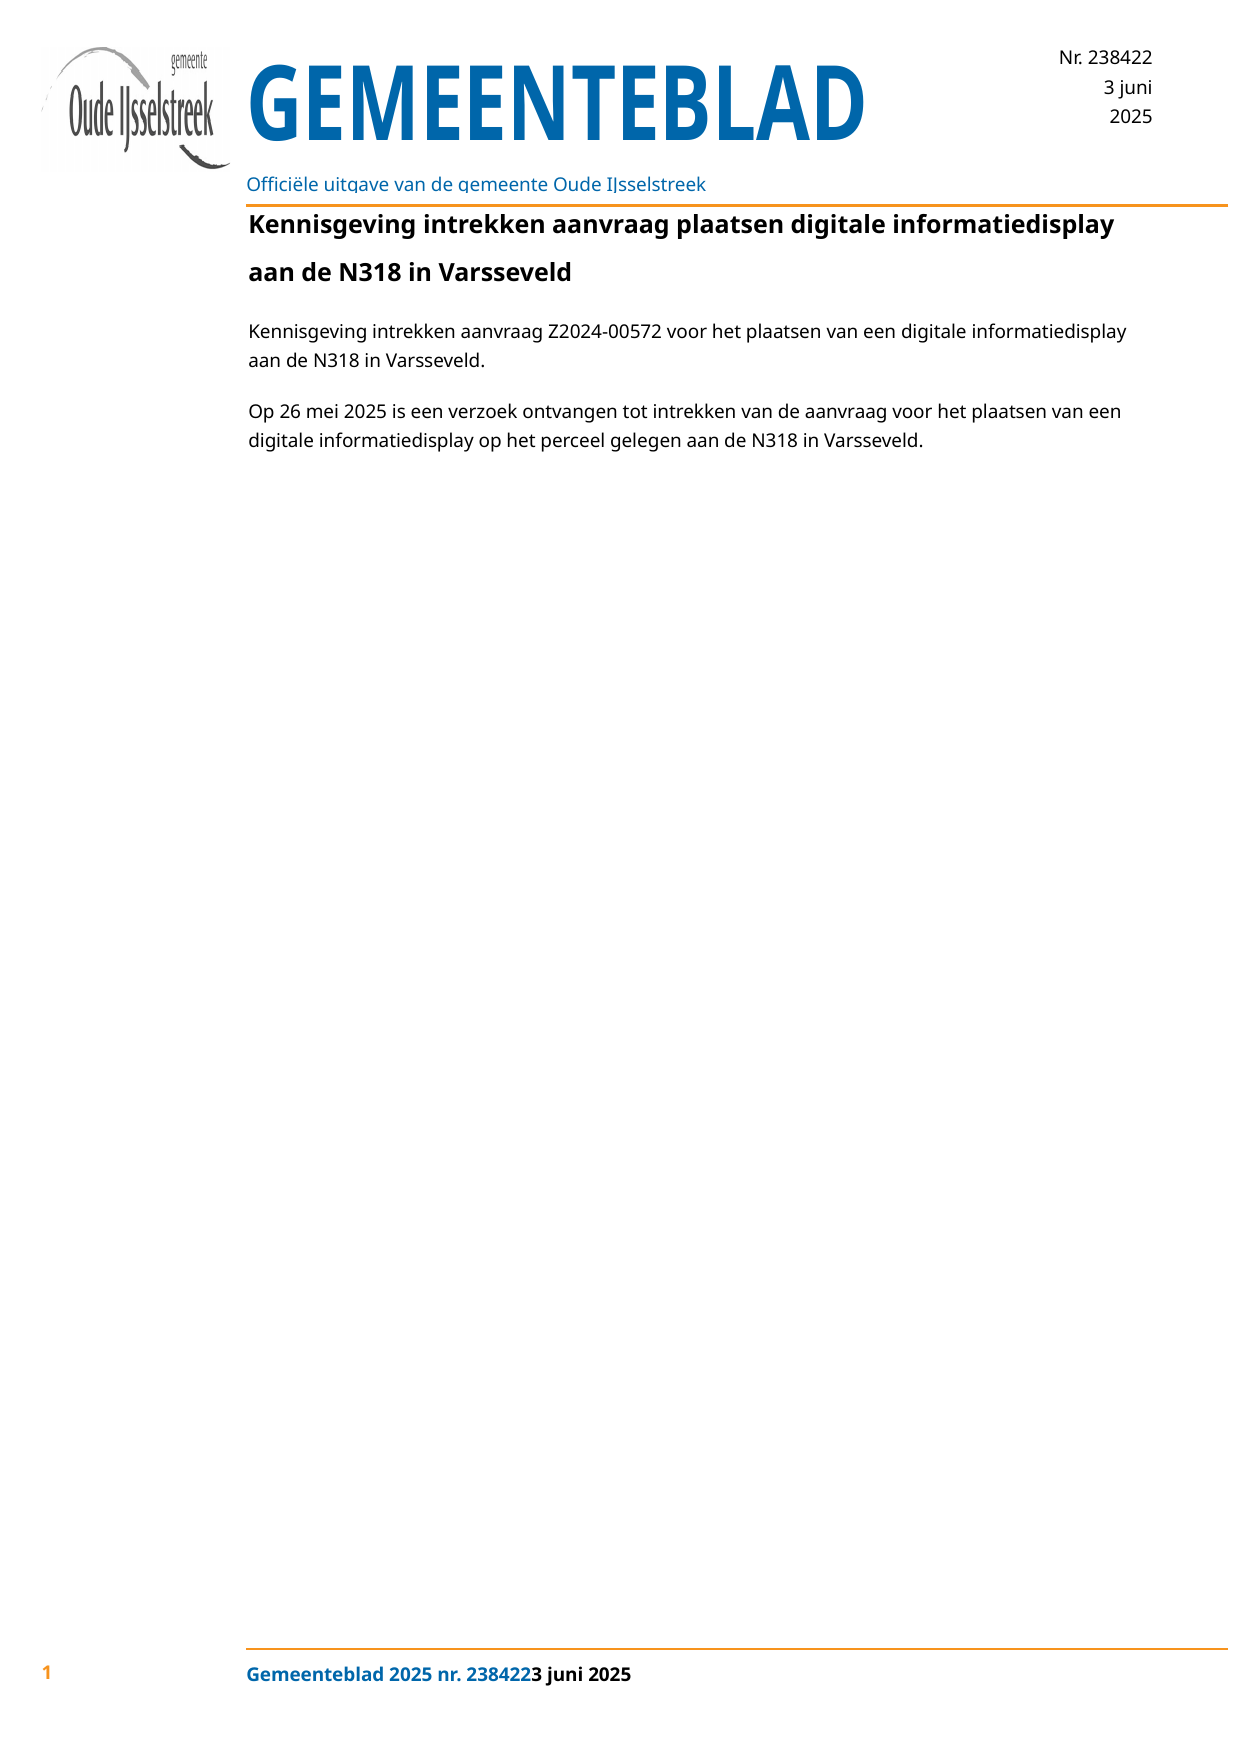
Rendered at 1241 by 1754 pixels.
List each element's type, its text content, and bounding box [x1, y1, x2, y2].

text Op 26 mei 2025 is een verzoek ontvangen tot intrekken van de aanvraag voor het plaatsen van een digitale informatiedisplay op het perceel gelegen aan de N318 in Varsseveld. [248, 398, 1152, 453]
text Kennisgeving intrekken aanvraag plaatsen digitale informatiedisplay aan de N318 in Varsseveld [248, 207, 1152, 288]
text Kennisgeving intrekken aanvraag Z2024-00572 voor het plaatsen van een digitale informatiedisplay aan de N318 in Varsseveld. [248, 318, 1152, 373]
picture [41, 47, 231, 172]
